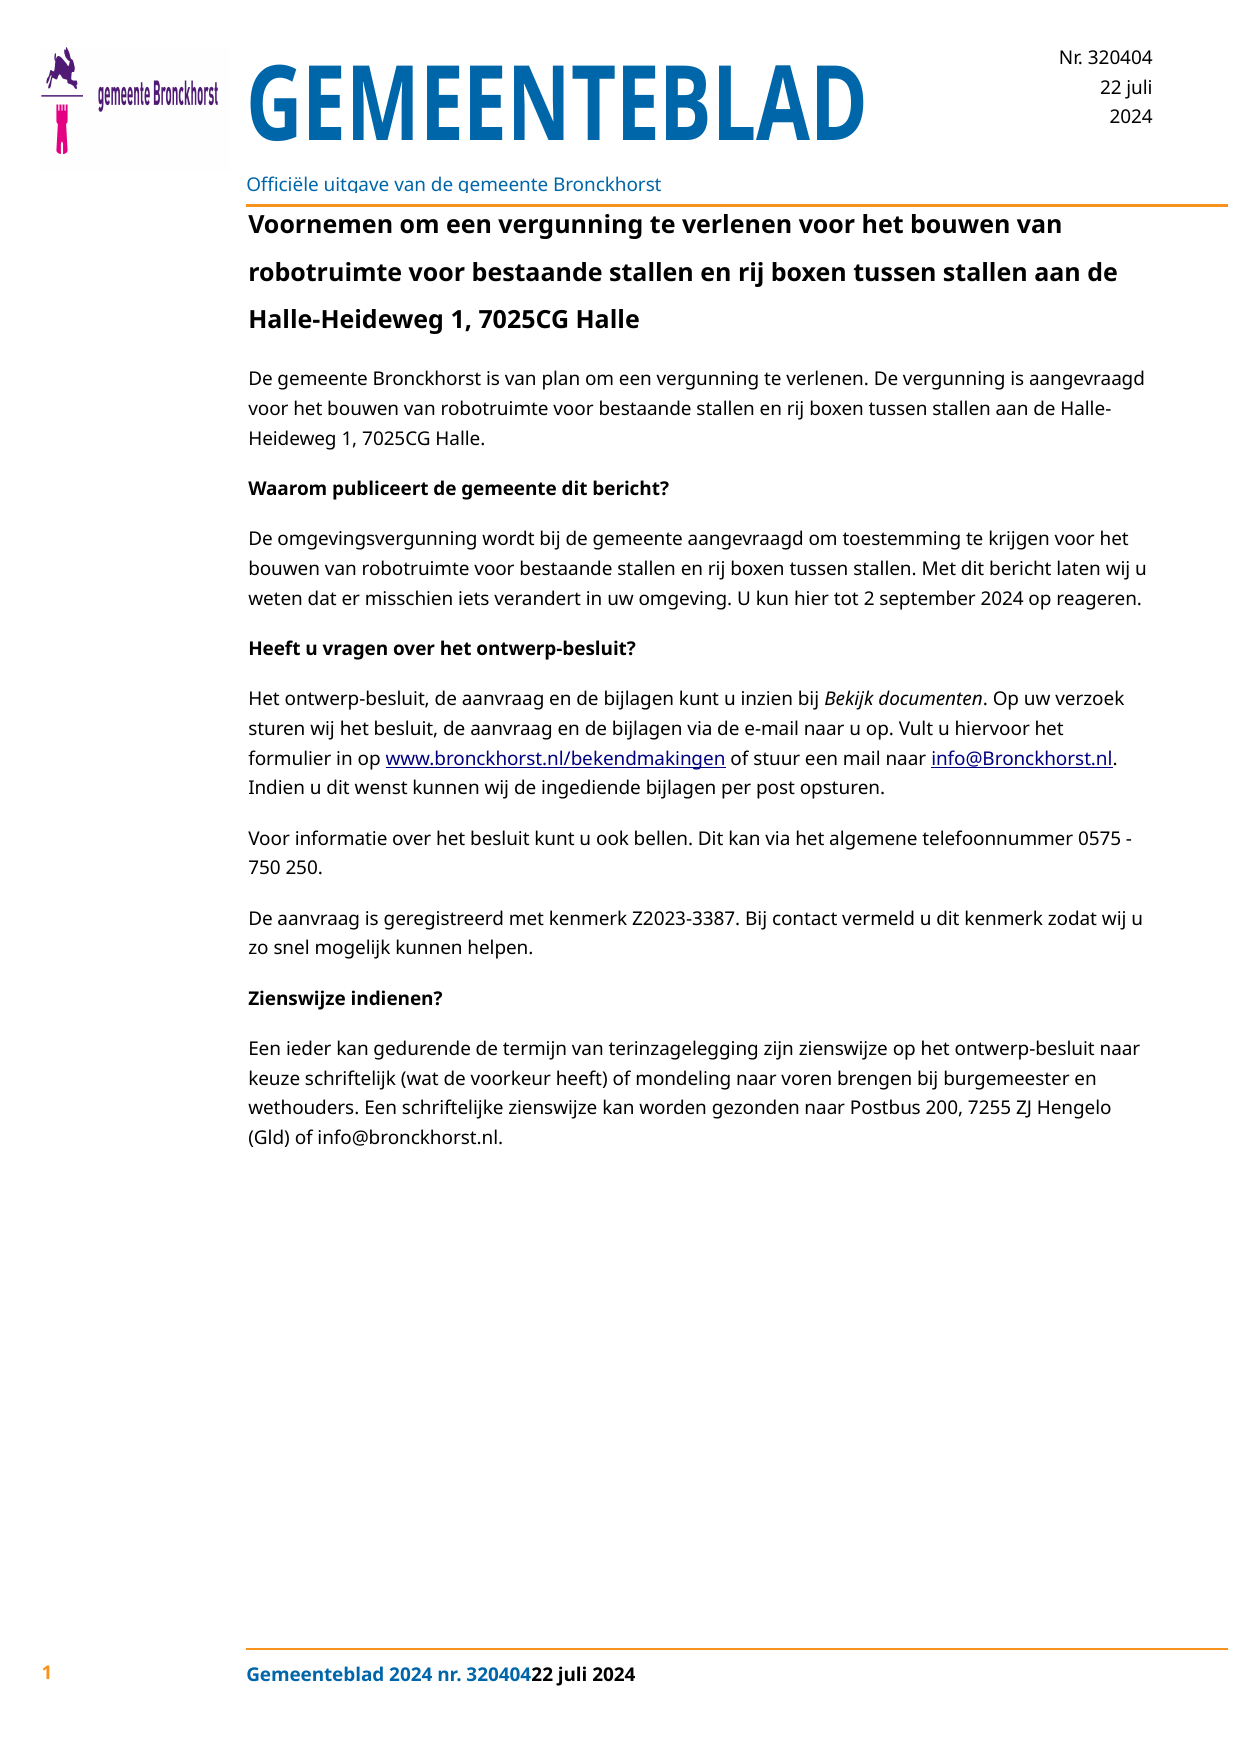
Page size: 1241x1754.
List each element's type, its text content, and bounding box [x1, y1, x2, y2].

text Heeft u vragen over het ontwerp-besluit? [248, 635, 1152, 661]
text Voor informatie over het besluit kunt u ook bellen. Dit kan via het algemene telefoonnummer 0575 - 750 250. [248, 825, 1152, 880]
text Waarom publiceert de gemeente dit bericht? [248, 475, 1152, 501]
text Zienswijze indienen? [248, 985, 1152, 1010]
text Het ontwerp-besluit, de aanvraag en de bijlagen kunt u inzien bij Bekijk documenten. Op uw verzoek sturen wij het besluit, de aanvraag en de bijlagen via de e-mail naar u op. Vult u hiervoor het formulier in op www.bronckhorst.nl/bekendmakingen of stuur een mail naar info@Bronckhorst.nl. Indien u dit wenst kunnen wij de ingediende bijlagen per post opsturen. [248, 686, 1152, 800]
text Een ieder kan gedurende de termijn van terinzagelegging zijn zienswijze op het ontwerp-besluit naar keuze schriftelijk (wat de voorkeur heeft) of mondeling naar voren brengen bij burgemeester en wethouders. Een schriftelijke zienswijze kan worden gezonden naar Postbus 200, 7255 ZJ Hengelo (Gld) of info@bronckhorst.nl. [248, 1035, 1152, 1149]
picture [41, 47, 231, 172]
text Voornemen om een vergunning te verlenen voor het bouwen van robotruimte voor bestaande stallen en rij boxen tussen stallen aan de Halle-Heideweg 1, 7025CG Halle [248, 207, 1152, 336]
text De aanvraag is geregistreerd met kenmerk Z2023-3387. Bij contact vermeld u dit kenmerk zodat wij u zo snel mogelijk kunnen helpen. [248, 905, 1152, 960]
text De gemeente Bronckhorst is van plan om een vergunning te verlenen. De vergunning is aangevraagd voor het bouwen van robotruimte voor bestaande stallen en rij boxen tussen stallen aan de Halle-Heideweg 1, 7025CG Halle. [248, 366, 1152, 450]
text De omgevingsvergunning wordt bij de gemeente aangevraagd om toestemming te krijgen voor het bouwen van robotruimte voor bestaande stallen en rij boxen tussen stallen. Met dit bericht laten wij u weten dat er misschien iets verandert in uw omgeving. U kun hier tot 2 september 2024 op reageren. [248, 526, 1152, 610]
